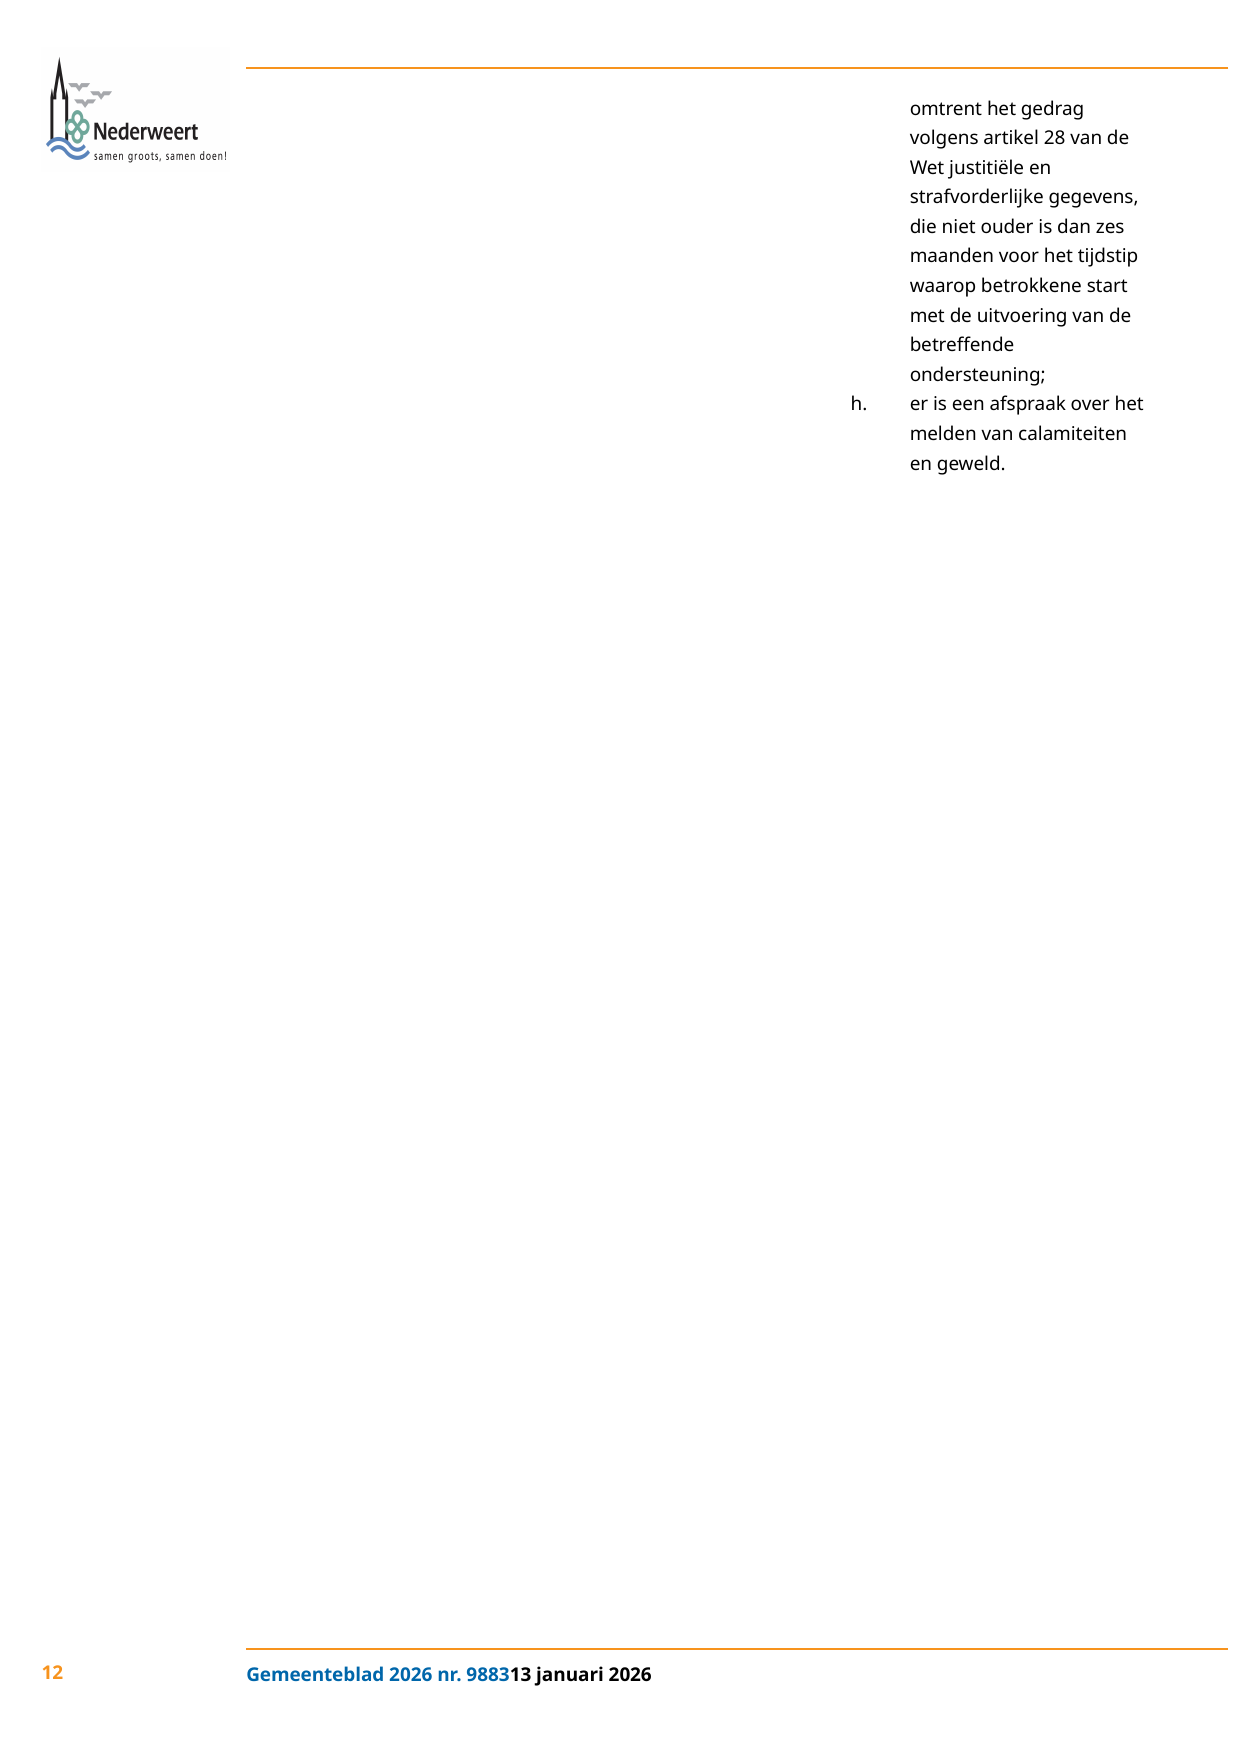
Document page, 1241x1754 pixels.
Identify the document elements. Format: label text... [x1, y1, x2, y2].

table_cell [248, 95, 549, 476]
table_cell omtrent het gedrag volgens artikel 28 van de Wet justitiële en strafvorderlijke gegevens, die niet ouder is dan zes maanden voor het tijdstip waarop betrokkene start met de uitvoering van de betreffende ondersteuning; er is een afspraak over het melden van calamiteiten en geweld. [850, 95, 1152, 476]
table_cell [549, 95, 850, 476]
picture [41, 47, 231, 172]
